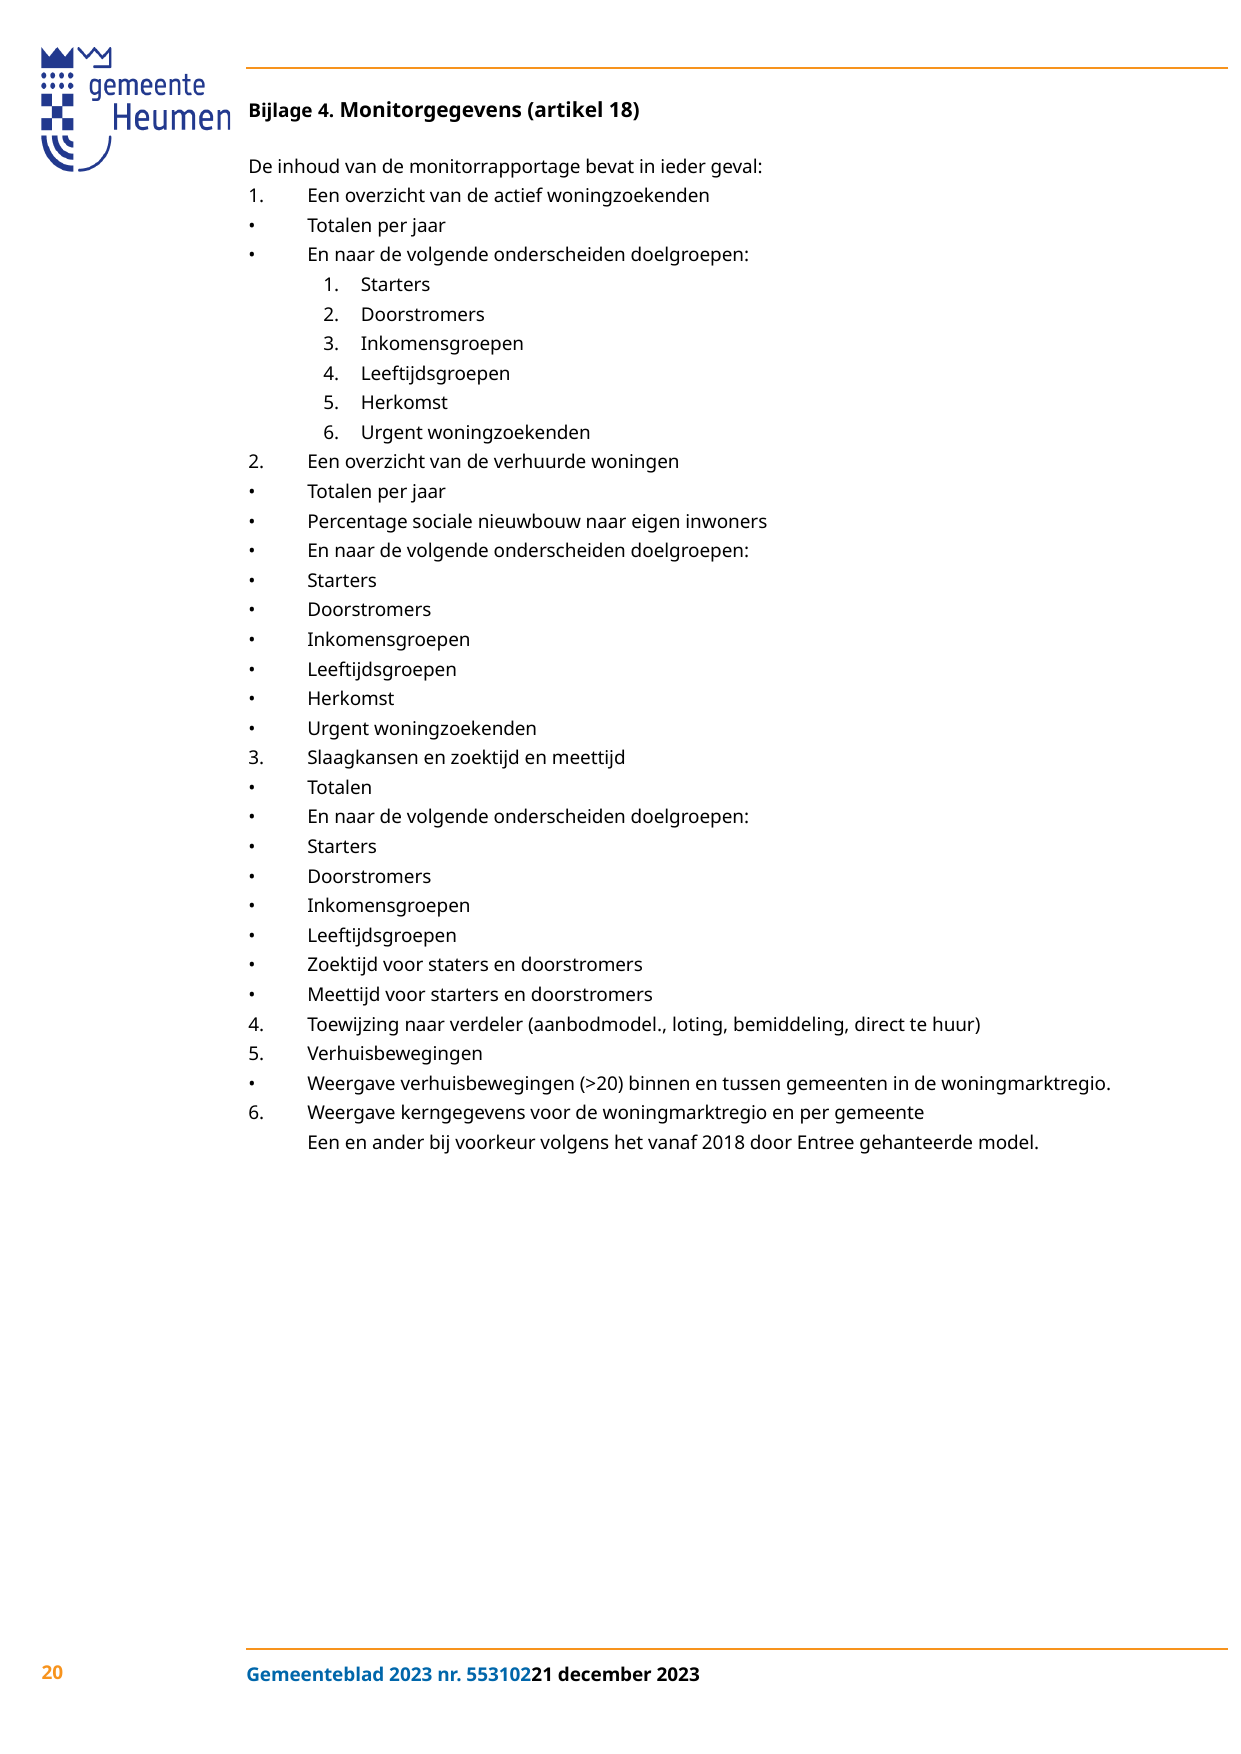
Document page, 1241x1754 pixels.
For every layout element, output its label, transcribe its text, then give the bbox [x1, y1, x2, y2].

list Zoektijd voor staters en doorstromers [248, 952, 1152, 977]
list Inkomensgroepen [248, 892, 1152, 918]
list Verhuisbewegingen [248, 1040, 1152, 1066]
list Totalen [248, 774, 1152, 800]
list Totalen per jaar [248, 478, 1152, 504]
list Slaagkansen en zoektijd en meettijd [248, 744, 1152, 770]
list Percentage sociale nieuwbouw naar eigen inwoners [248, 508, 1152, 534]
list Weergave kerngegevens voor de woningmarktregio en per gemeente [248, 1099, 1152, 1125]
list Urgent woningzoekenden [323, 419, 1152, 445]
list Leeftijdsgroepen [248, 922, 1152, 948]
picture [41, 47, 231, 172]
list Inkomensgroepen [323, 330, 1152, 356]
list En naar de volgende onderscheiden doelgroepen: [248, 537, 1152, 563]
list Leeftijdsgroepen [323, 360, 1152, 386]
list Weergave verhuisbewegingen (>20) binnen en tussen gemeenten in de woningmarktregio. [248, 1070, 1152, 1096]
list Herkomst [323, 389, 1152, 415]
list Totalen per jaar [248, 212, 1152, 238]
list Doorstromers [248, 863, 1152, 889]
list Leeftijdsgroepen [248, 656, 1152, 682]
list Doorstromers [248, 597, 1152, 622]
list Doorstromers [323, 301, 1152, 327]
text De inhoud van de monitorrapportage bevat in ieder geval: [248, 153, 1152, 179]
list Meettijd voor starters en doorstromers [248, 981, 1152, 1007]
list Urgent woningzoekenden [248, 715, 1152, 741]
list Toewijzing naar verdeler (aanbodmodel., loting, bemiddeling, direct te huur) [248, 1011, 1152, 1037]
list Een en ander bij voorkeur volgens het vanaf 2018 door Entree gehanteerde model. [248, 1129, 1152, 1155]
list Inkomensgroepen [248, 626, 1152, 652]
text Bijlage 4. Monitorgegevens (artikel 18) [248, 95, 1152, 123]
list Herkomst [248, 685, 1152, 711]
list En naar de volgende onderscheiden doelgroepen: [248, 242, 1152, 267]
list Een overzicht van de verhuurde woningen [248, 449, 1152, 474]
list Starters [248, 567, 1152, 593]
list En naar de volgende onderscheiden doelgroepen: [248, 804, 1152, 829]
list Een overzicht van de actief woningzoekenden [248, 182, 1152, 208]
list Starters [323, 271, 1152, 297]
list Starters [248, 833, 1152, 859]
